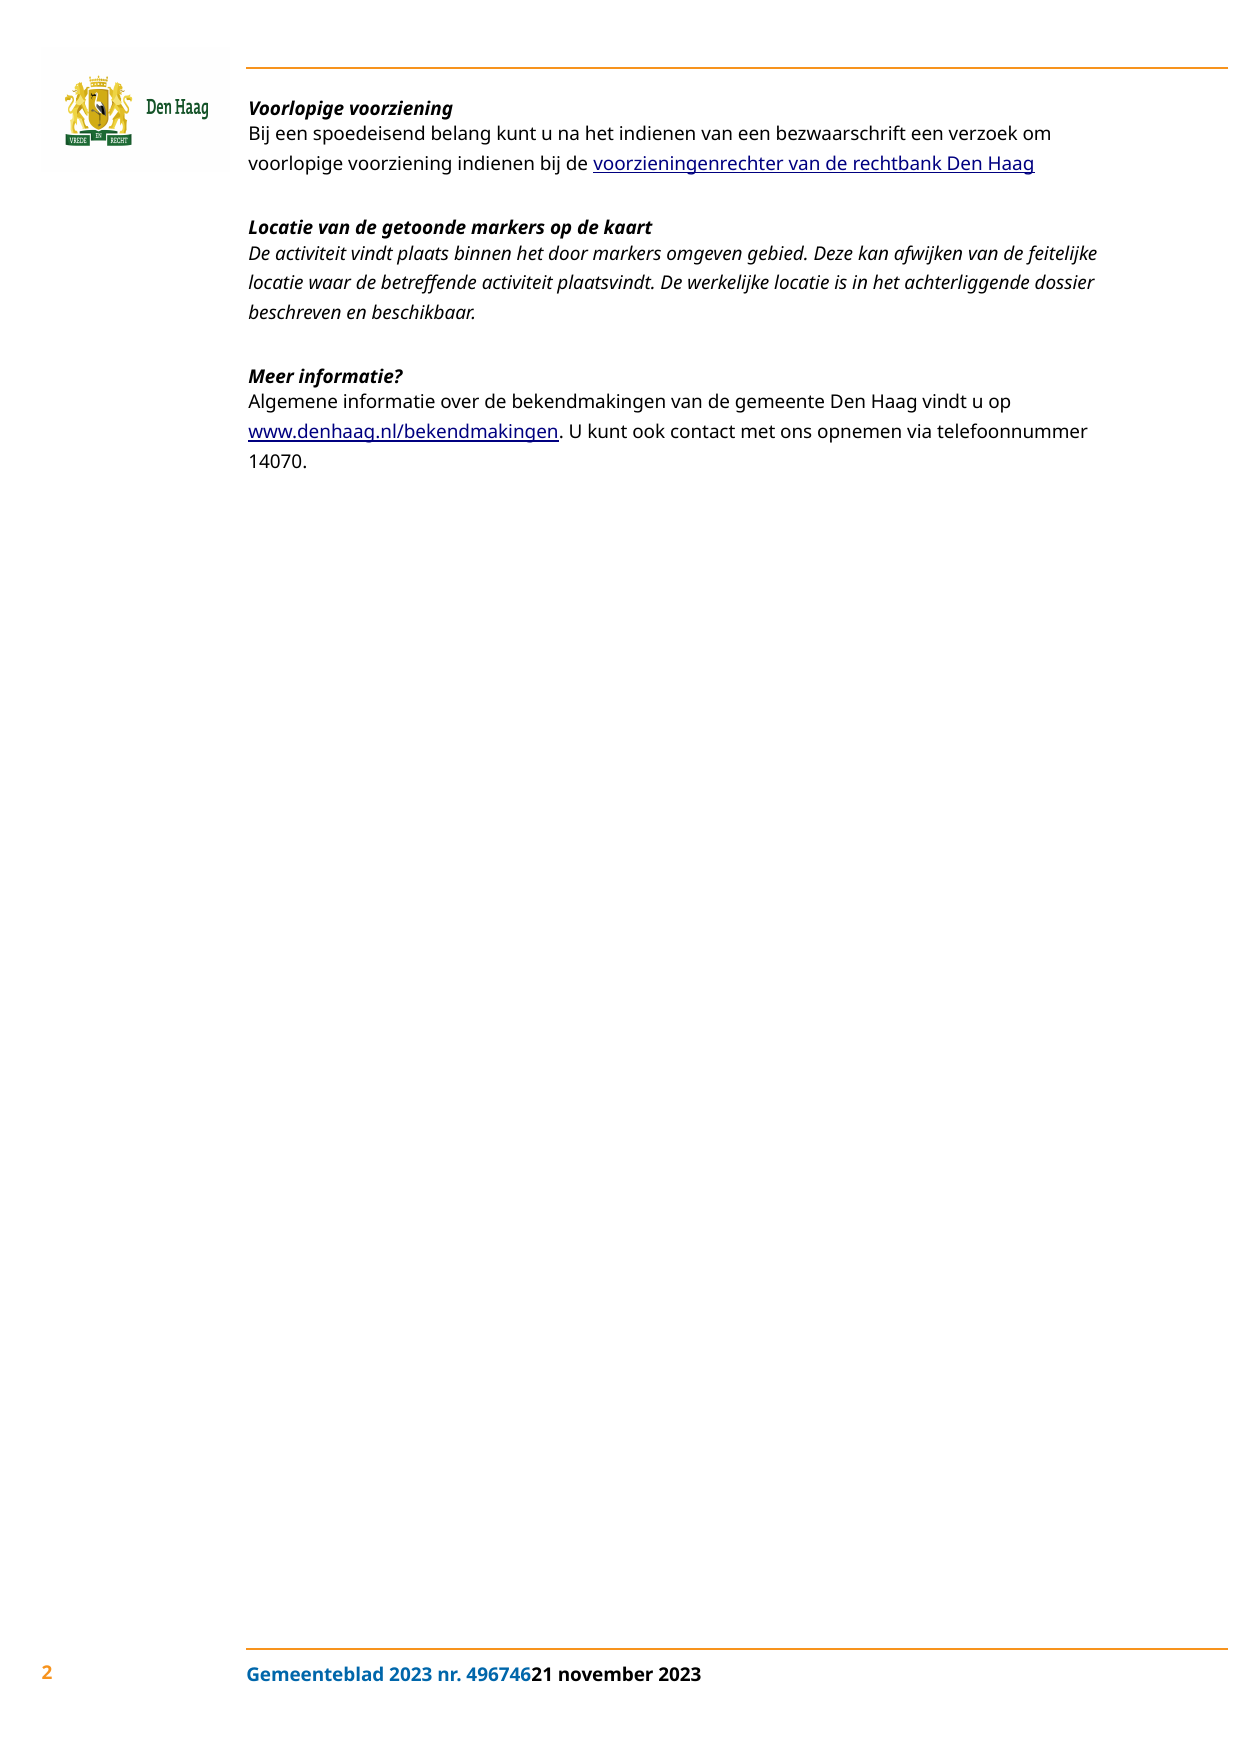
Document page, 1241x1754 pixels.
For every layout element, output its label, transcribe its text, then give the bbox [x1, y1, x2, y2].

picture [41, 47, 231, 172]
text Meer informatie? [248, 363, 1152, 389]
text Algemene informatie over de bekendmakingen van de gemeente Den Haag vindt u op www.denhaag.nl/bekendmakingen. U kunt ook contact met ons opnemen via telefoonnummer 14070. [248, 389, 1152, 473]
text De activiteit vindt plaats binnen het door markers omgeven gebied. Deze kan afwijken van de feitelijke locatie waar de betreffende activiteit plaatsvindt. De werkelijke locatie is in het achterliggende dossier beschreven en beschikbaar. [248, 240, 1152, 325]
text Bij een spoedeisend belang kunt u na het indienen van een bezwaarschrift een verzoek om voorlopige voorziening indienen bij de voorzieningenrechter van de rechtbank Den Haag [248, 121, 1152, 176]
text Locatie van de getoonde markers op de kaart [248, 214, 1152, 240]
text Voorlopige voorziening [248, 95, 1152, 121]
